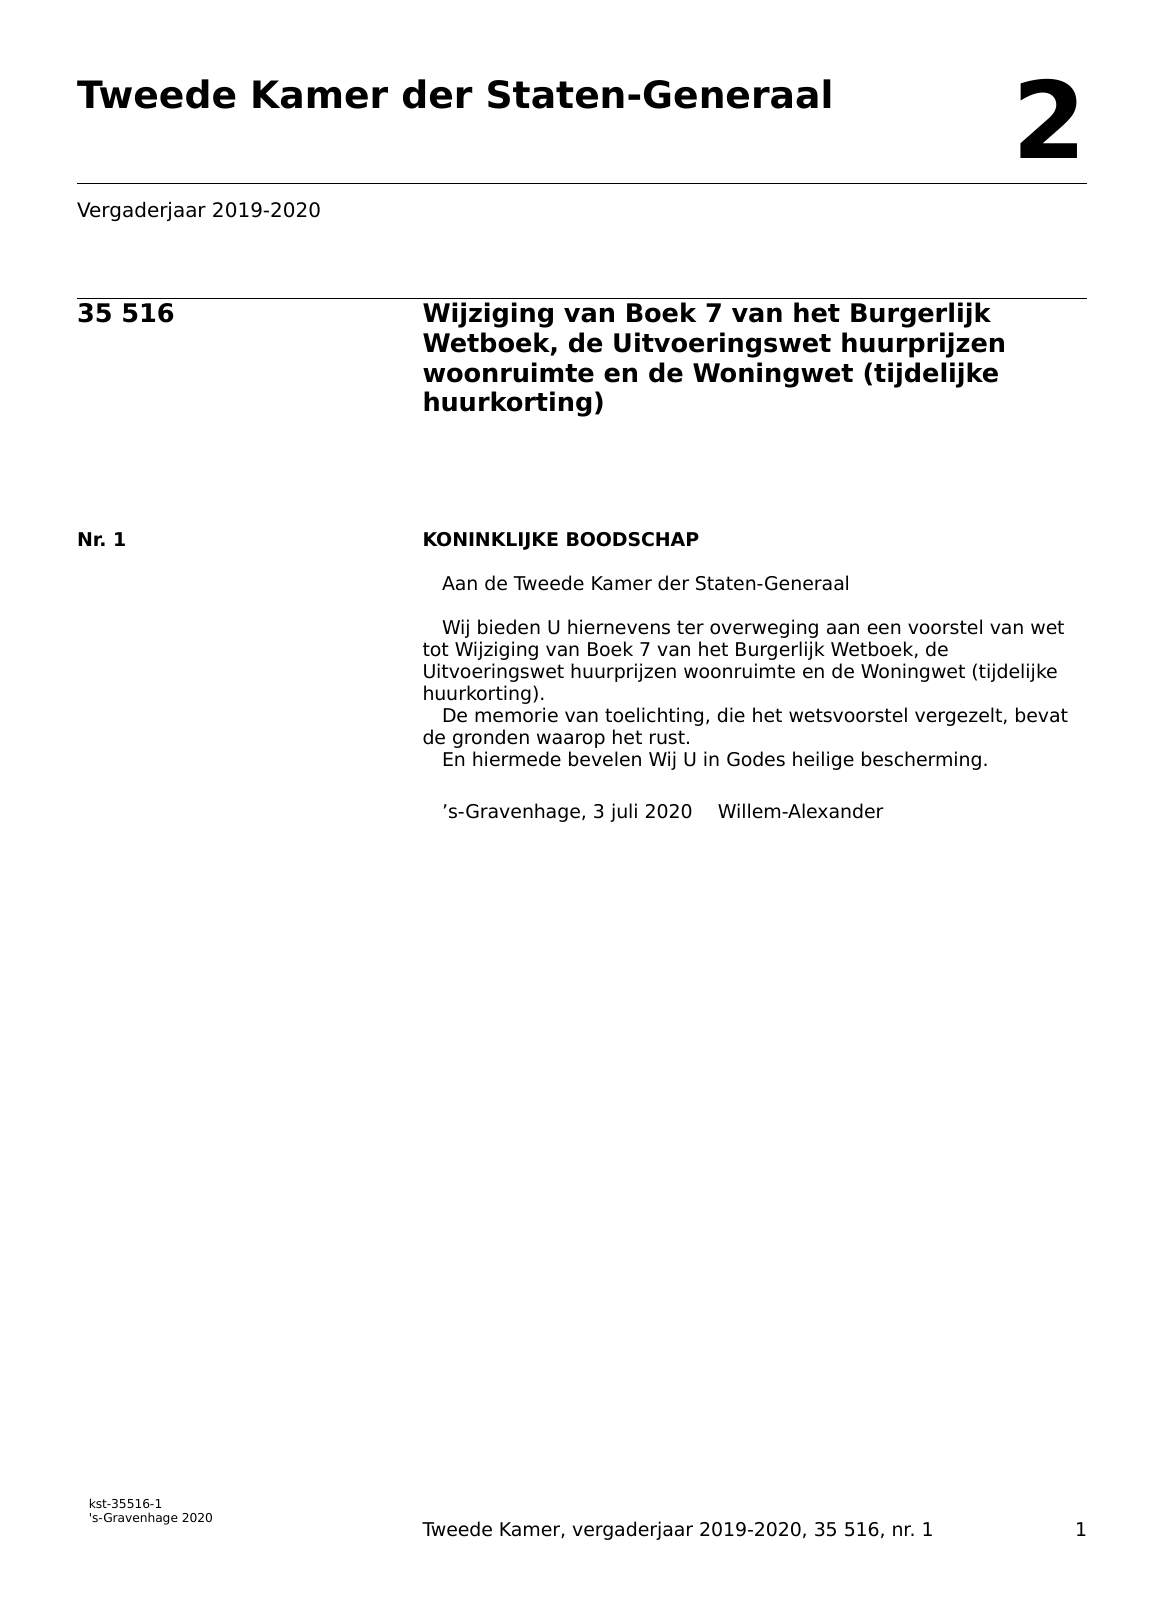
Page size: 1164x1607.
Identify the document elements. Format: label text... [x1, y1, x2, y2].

text En hiermede bevelen Wij U in Godes heilige bescherming. [422, 749, 1087, 771]
text ’s-Gravenhage, 3 juli 2020 Willem-Alexander [422, 801, 1087, 823]
text Aan de Tweede Kamer der Staten-Generaal [422, 573, 1087, 595]
text kst-35516-1 [88, 1497, 323, 1511]
text 's-Gravenhage 2020 [88, 1511, 323, 1525]
table_cell Vergaderjaar 2019-2020 [77, 184, 1087, 298]
subtitle Nr. 1 KONINKLIJKE BOODSCHAP [77, 529, 1087, 551]
table_header Tweede Kamer der Staten-Generaal [77, 59, 886, 183]
table_header 2 [886, 59, 1087, 183]
text Wij bieden U hiernevens ter overweging aan een voorstel van wet tot Wijziging van Boek 7 van het Burgerlijk Wetboek, de Uitvoeringswet huurprijzen woonruimte en de Woningwet (tijdelijke huurkorting). [422, 617, 1087, 705]
text De memorie van toelichting, die het wetsvoorstel vergezelt, bevat de gronden waarop het rust. [422, 705, 1087, 749]
subtitle 35 516 Wijziging van Boek 7 van het Burgerlijk Wetboek, de Uitvoeringswet huurprijzen woonruimte en de Woningwet (tijdelijke huurkorting) [77, 299, 1087, 418]
